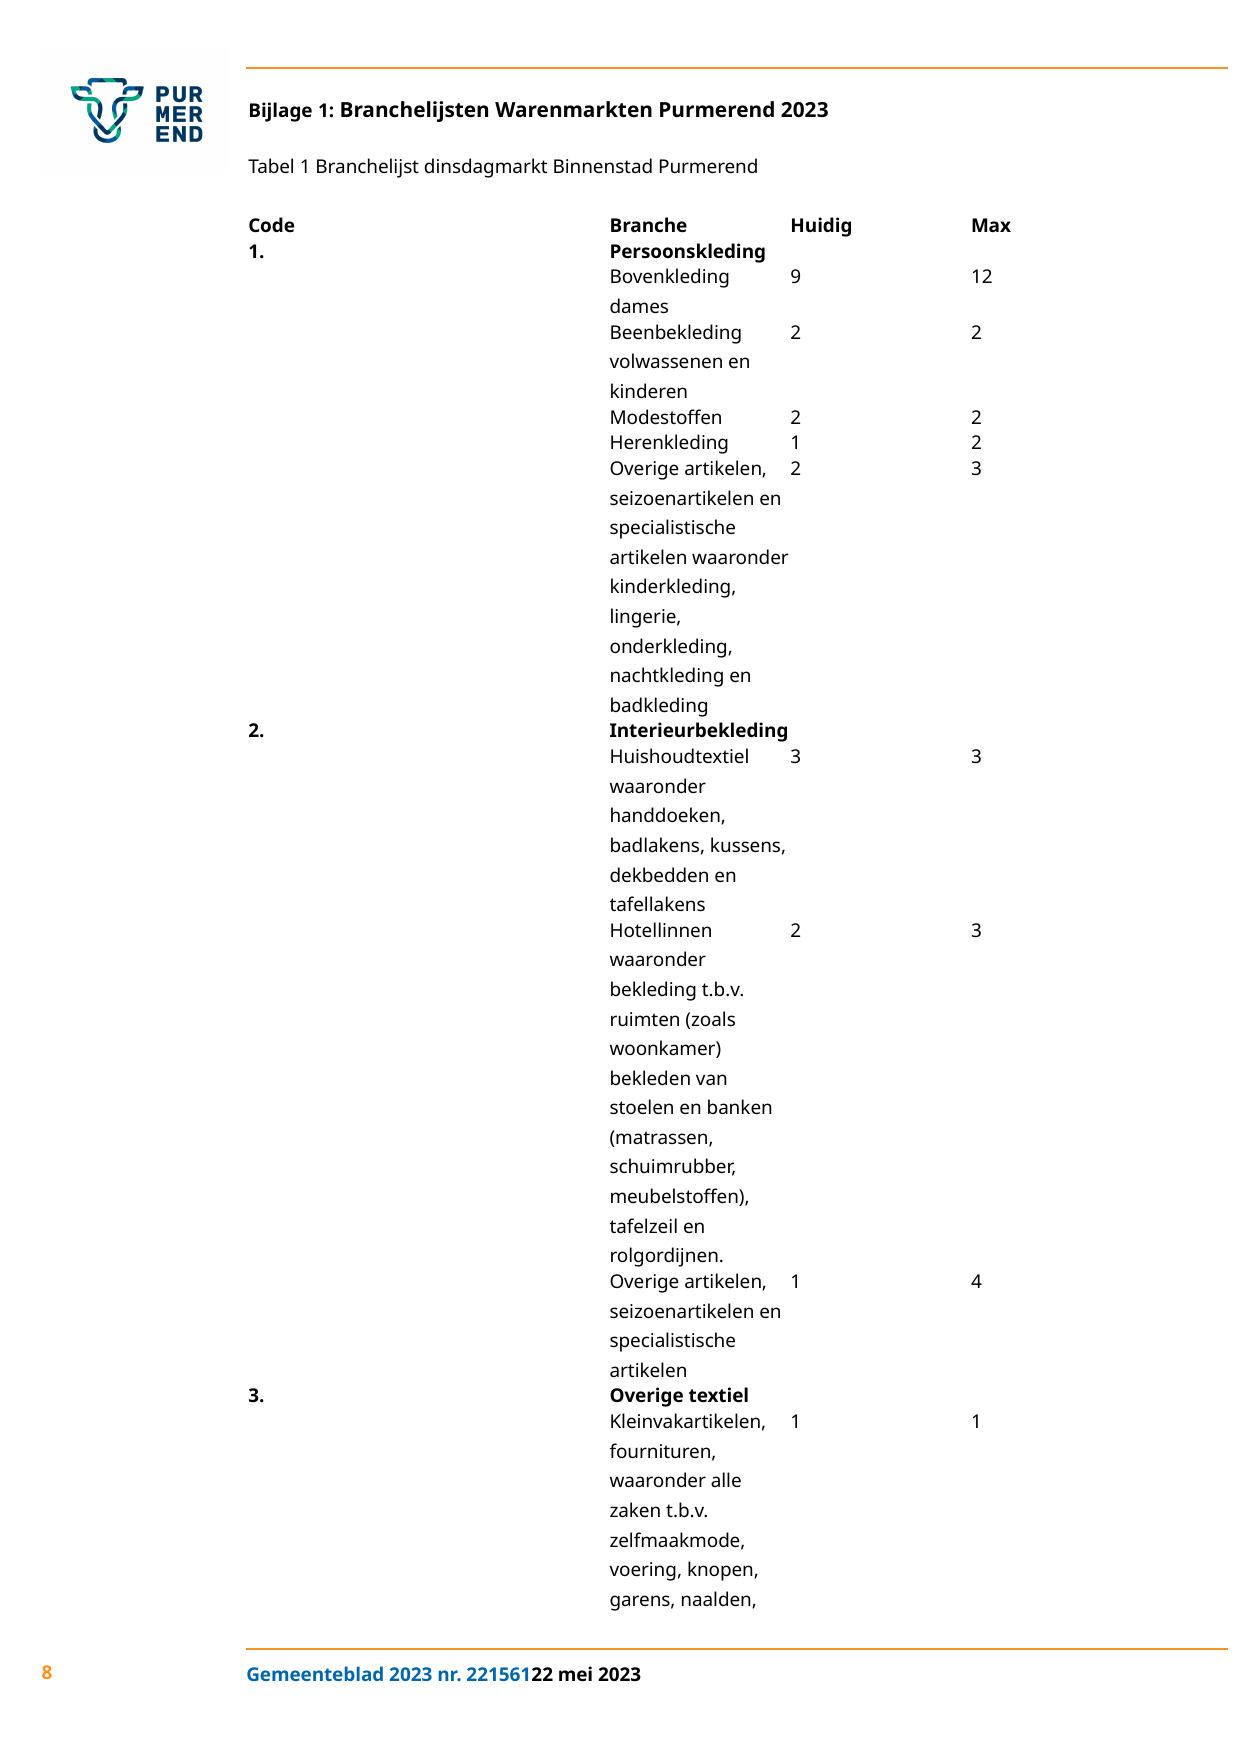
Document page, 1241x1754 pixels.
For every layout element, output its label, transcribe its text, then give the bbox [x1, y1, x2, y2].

table_cell 1 [971, 1409, 1152, 1612]
table_cell [790, 238, 971, 264]
table_cell 1 [790, 1268, 971, 1383]
table_header Code [248, 212, 609, 238]
table_cell [248, 455, 609, 718]
table_cell [971, 718, 1152, 743]
table_cell 3 [971, 455, 1152, 718]
table_cell 12 [971, 264, 1152, 319]
table_cell 9 [790, 264, 971, 319]
table_header Max [971, 212, 1152, 238]
table_cell [790, 1383, 971, 1408]
table_cell 2. [248, 718, 609, 743]
table_cell 2 [971, 404, 1152, 429]
picture [41, 47, 231, 172]
table_cell [248, 404, 609, 429]
table_cell Kleinvakartikelen, fournituren, waaronder alle zaken t.b.v. zelfmaakmode, voering, knopen, garens, naalden, [609, 1409, 790, 1612]
table_cell Hotellinnen waaronder bekleding t.b.v. ruimten (zoals woonkamer) bekleden van stoelen en banken (matrassen, schuimrubber, meubelstoffen), tafelzeil en rolgordijnen. [609, 917, 790, 1268]
table_cell Interieurbekleding [609, 718, 790, 743]
table_header Huidig [790, 212, 971, 238]
table_cell [248, 264, 609, 319]
table_cell Persoonskleding [609, 238, 790, 264]
table_cell 1. [248, 238, 609, 264]
table_cell [248, 319, 609, 404]
table_cell 2 [971, 319, 1152, 404]
table_cell 2 [971, 430, 1152, 455]
table_cell Beenbekleding volwassenen en kinderen [609, 319, 790, 404]
table_cell Overige artikelen, seizoenartikelen en specialistische artikelen [609, 1268, 790, 1383]
table_cell 4 [971, 1268, 1152, 1383]
table_cell Modestoffen [609, 404, 790, 429]
table_cell [248, 744, 609, 917]
table_cell 3 [971, 744, 1152, 917]
table_cell [790, 718, 971, 743]
table_cell 1 [790, 430, 971, 455]
table_cell 2 [790, 319, 971, 404]
text Bijlage 1: Branchelijsten Warenmarkten Purmerend 2023 [248, 95, 1152, 123]
table_cell [971, 1383, 1152, 1408]
table_cell Bovenkleding dames [609, 264, 790, 319]
table_cell 3. [248, 1383, 609, 1408]
table_cell 3 [971, 917, 1152, 1268]
table_cell 3 [790, 744, 971, 917]
table_header Branche [609, 212, 790, 238]
table_cell Overige textiel [609, 1383, 790, 1408]
table_cell 1 [790, 1409, 971, 1612]
table_cell 2 [790, 404, 971, 429]
table_cell Overige artikelen, seizoenartikelen en specialistische artikelen waaronder kinderkleding, lingerie, onderkleding, nachtkleding en badkleding [609, 455, 790, 718]
table_cell Huishoudtextiel waaronder handdoeken, badlakens, kussens, dekbedden en tafellakens [609, 744, 790, 917]
table_cell 2 [790, 917, 971, 1268]
table_cell [248, 917, 609, 1268]
table_cell Herenkleding [609, 430, 790, 455]
table_cell 2 [790, 455, 971, 718]
text Tabel 1 Branchelijst dinsdagmarkt Binnenstad Purmerend [248, 153, 1152, 179]
table_cell [248, 1268, 609, 1383]
table_cell [971, 238, 1152, 264]
table_cell [248, 430, 609, 455]
table_cell [248, 1409, 609, 1612]
